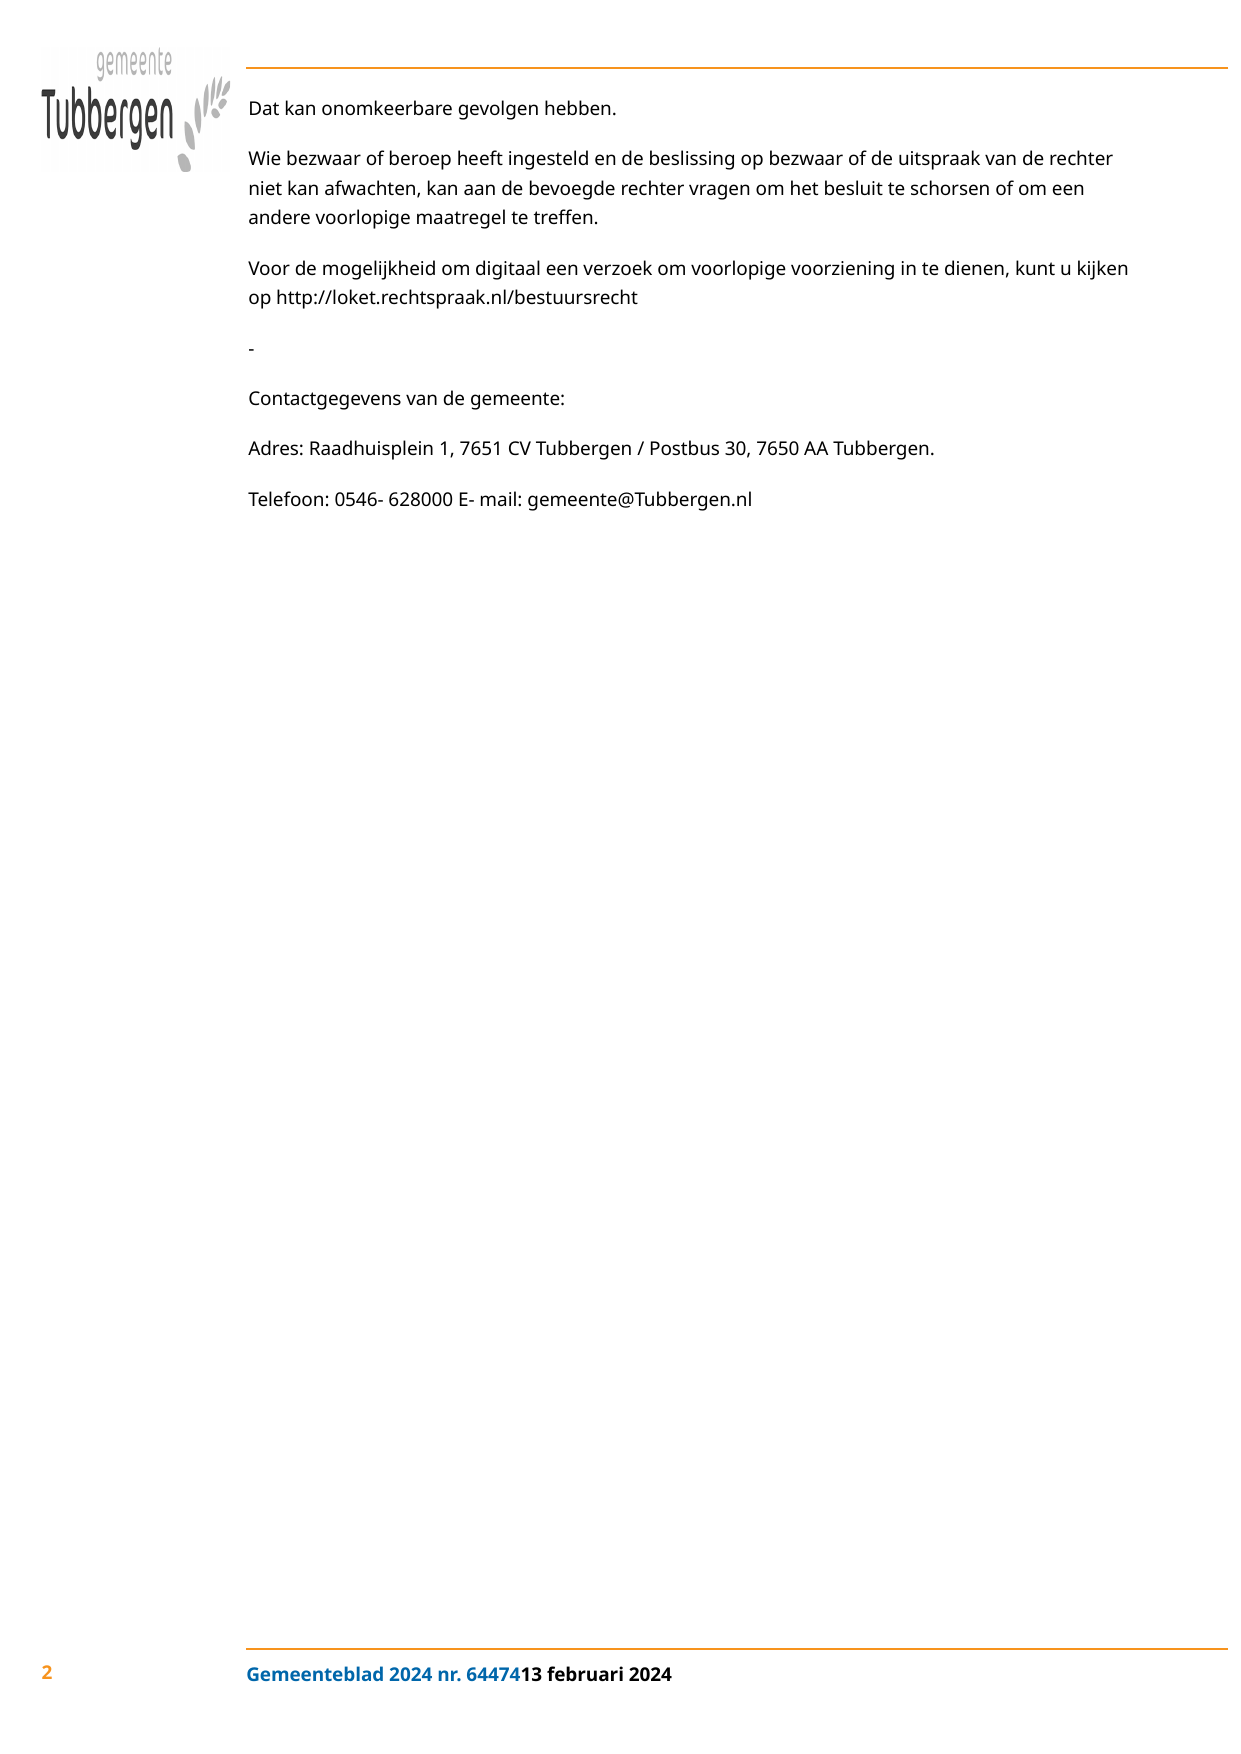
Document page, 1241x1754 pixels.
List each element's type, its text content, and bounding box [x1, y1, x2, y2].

text Dat kan onomkeerbare gevolgen hebben. [248, 95, 1152, 121]
text - [248, 335, 1152, 361]
text Voor de mogelijkheid om digitaal een verzoek om voorlopige voorziening in te dienen, kunt u kijken op http://loket.rechtspraak.nl/bestuursrecht [248, 255, 1152, 310]
text Contactgegevens van de gemeente: [248, 385, 1152, 411]
picture [41, 47, 231, 172]
text Wie bezwaar of beroep heeft ingesteld en de beslissing op bezwaar of de uitspraak van de rechter niet kan afwachten, kan aan de bevoegde rechter vragen om het besluit te schorsen of om een andere voorlopige maatregel te treffen. [248, 145, 1152, 230]
text Adres: Raadhuisplein 1, 7651 CV Tubbergen / Postbus 30, 7650 AA Tubbergen. [248, 436, 1152, 461]
text Telefoon: 0546- 628000 E- mail: gemeente@Tubbergen.nl [248, 486, 1152, 512]
